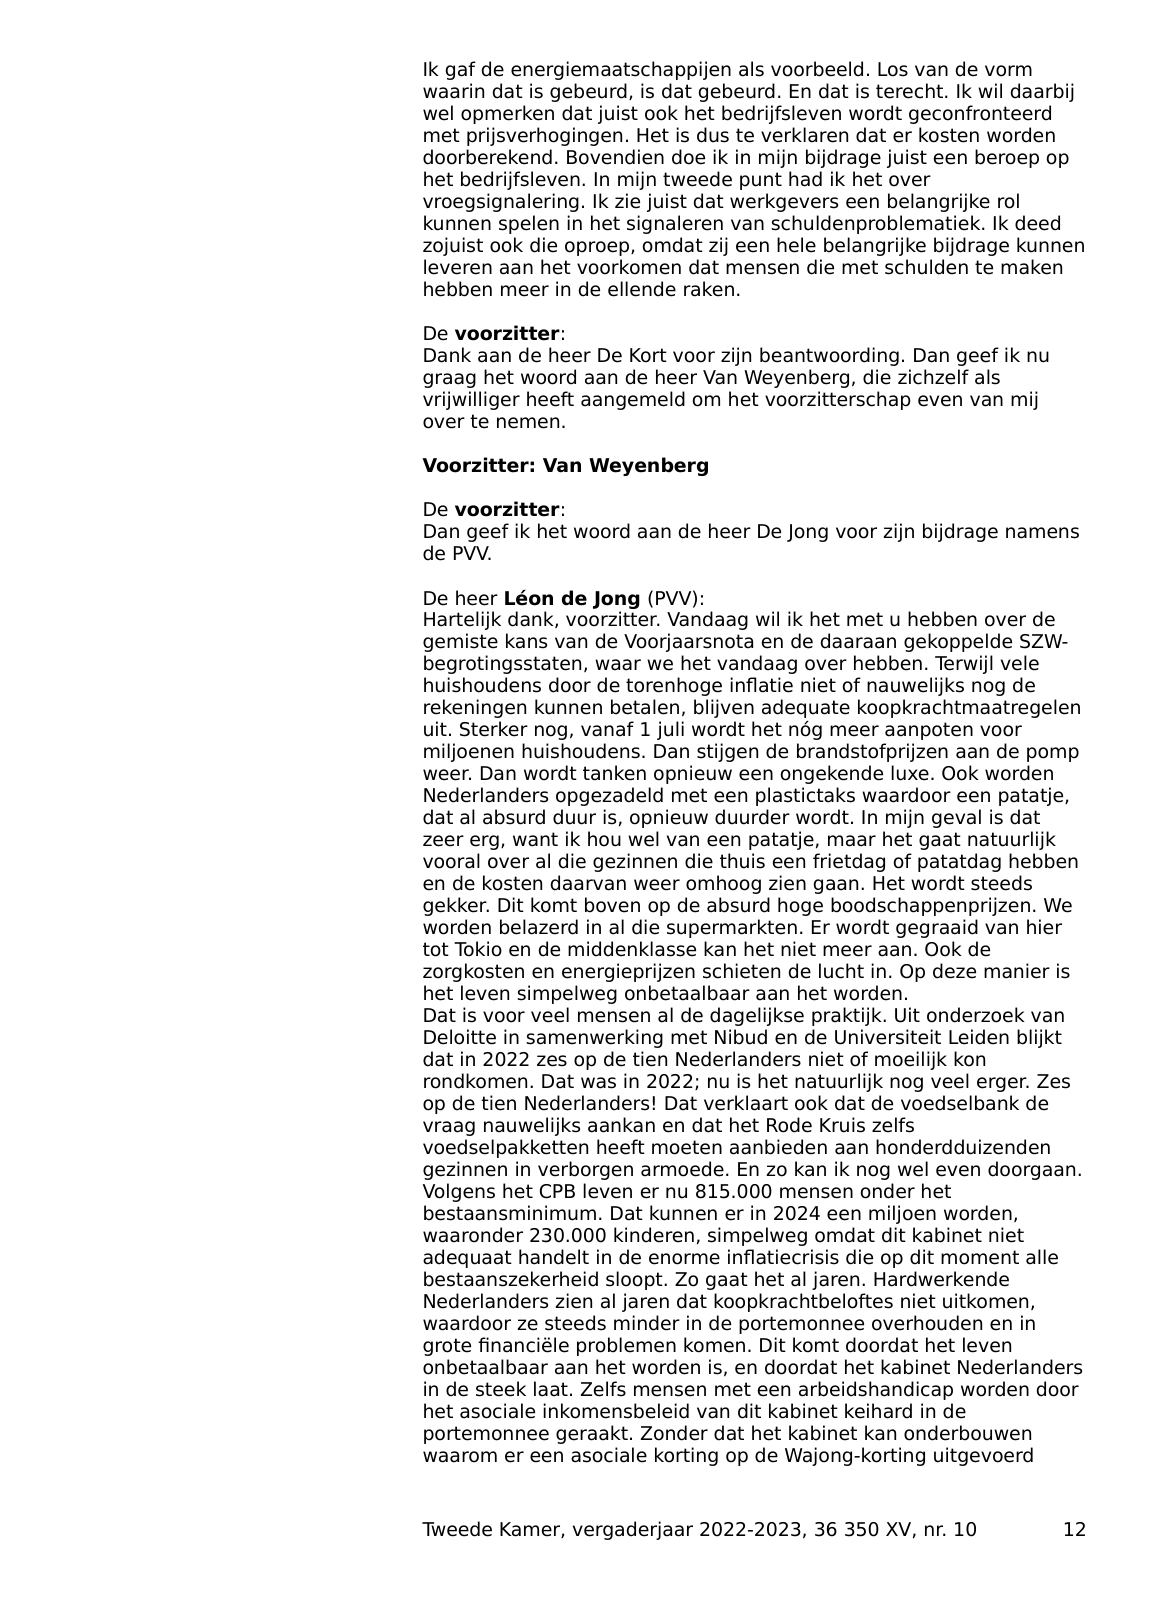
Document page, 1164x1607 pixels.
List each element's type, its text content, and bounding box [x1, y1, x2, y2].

text De voorzitter: [422, 323, 1087, 345]
text Hartelijk dank, voorzitter. Vandaag wil ik het met u hebben over de gemiste kans van de Voorjaarsnota en de daaraan gekoppelde SZW-begrotingsstaten, waar we het vandaag over hebben. Terwijl vele huishoudens door de torenhoge inflatie niet of nauwelijks nog de rekeningen kunnen betalen, blijven adequate koopkrachtmaatregelen uit. Sterker nog, vanaf 1 juli wordt het nóg meer aanpoten voor miljoenen huishoudens. Dan stijgen de brandstofprijzen aan de pomp weer. Dan wordt tanken opnieuw een ongekende luxe. Ook worden Nederlanders opgezadeld met een plastictaks waardoor een patatje, dat al absurd duur is, opnieuw duurder wordt. In mijn geval is dat zeer erg, want ik hou wel van een patatje, maar het gaat natuurlijk vooral over al die gezinnen die thuis een frietdag of patatdag hebben en de kosten daarvan weer omhoog zien gaan. Het wordt steeds gekker. Dit komt boven op de absurd hoge boodschappenprijzen. We worden belazerd in al die supermarkten. Er wordt gegraaid van hier tot Tokio en de middenklasse kan het niet meer aan. Ook de zorgkosten en energieprijzen schieten de lucht in. Op deze manier is het leven simpelweg onbetaalbaar aan het worden. [422, 609, 1087, 1005]
text Dank aan de heer De Kort voor zijn beantwoording. Dan geef ik nu graag het woord aan de heer Van Weyenberg, die zichzelf als vrijwilliger heeft aangemeld om het voorzitterschap even van mij over te nemen. [422, 345, 1087, 433]
subtitle Voorzitter: Van Weyenberg [422, 455, 1087, 477]
text Ik gaf de energiemaatschappijen als voorbeeld. Los van de vorm waarin dat is gebeurd, is dat gebeurd. En dat is terecht. Ik wil daarbij wel opmerken dat juist ook het bedrijfsleven wordt geconfronteerd met prijsverhogingen. Het is dus te verklaren dat er kosten worden doorberekend. Bovendien doe ik in mijn bijdrage juist een beroep op het bedrijfsleven. In mijn tweede punt had ik het over vroegsignalering. Ik zie juist dat werkgevers een belangrijke rol kunnen spelen in het signaleren van schuldenproblematiek. Ik deed zojuist ook die oproep, omdat zij een hele belangrijke bijdrage kunnen leveren aan het voorkomen dat mensen die met schulden te maken hebben meer in de ellende raken. [422, 59, 1087, 301]
text Dat is voor veel mensen al de dagelijkse praktijk. Uit onderzoek van Deloitte in samenwerking met Nibud en de Universiteit Leiden blijkt dat in 2022 zes op de tien Nederlanders niet of moeilijk kon rondkomen. Dat was in 2022; nu is het natuurlijk nog veel erger. Zes op de tien Nederlanders! Dat verklaart ook dat de voedselbank de vraag nauwelijks aankan en dat het Rode Kruis zelfs voedselpakketten heeft moeten aanbieden aan honderdduizenden gezinnen in verborgen armoede. En zo kan ik nog wel even doorgaan. Volgens het CPB leven er nu 815.000 mensen onder het bestaansminimum. Dat kunnen er in 2024 een miljoen worden, waaronder 230.000 kinderen, simpelweg omdat dit kabinet niet adequaat handelt in de enorme inflatiecrisis die op dit moment alle bestaanszekerheid sloopt. Zo gaat het al jaren. Hardwerkende Nederlanders zien al jaren dat koopkrachtbeloftes niet uitkomen, waardoor ze steeds minder in de portemonnee overhouden en in grote financiële problemen komen. Dit komt doordat het leven onbetaalbaar aan het worden is, en doordat het kabinet Nederlanders in de steek laat. Zelfs mensen met een arbeidshandicap worden door het asociale inkomensbeleid van dit kabinet keihard in de portemonnee geraakt. Zonder dat het kabinet kan onderbouwen waarom er een asociale korting op de Wajong-korting uitgevoerd [422, 1005, 1087, 1467]
text Dan geef ik het woord aan de heer De Jong voor zijn bijdrage namens de PVV. [422, 521, 1087, 565]
text De voorzitter: [422, 499, 1087, 521]
text De heer Léon de Jong (PVV): [422, 587, 1087, 609]
